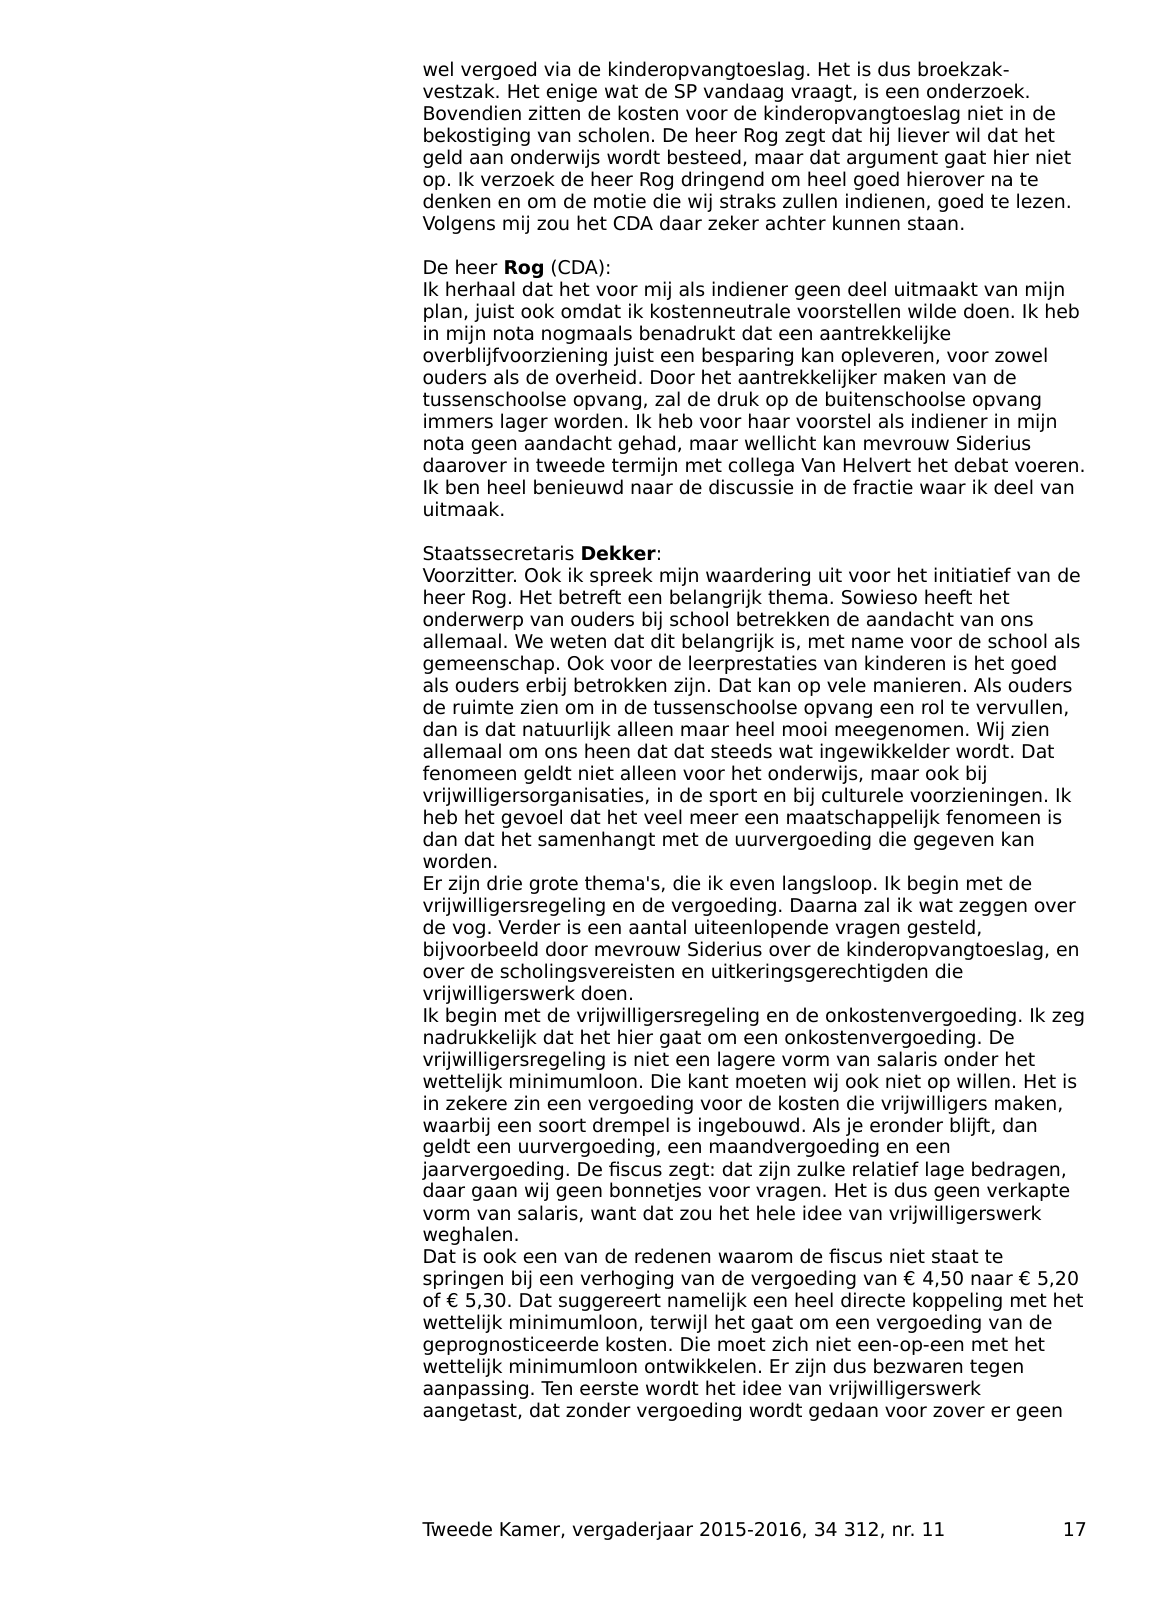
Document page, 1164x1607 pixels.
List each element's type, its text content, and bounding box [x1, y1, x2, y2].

text Voorzitter. Ook ik spreek mijn waardering uit voor het initiatief van de heer Rog. Het betreft een belangrijk thema. Sowieso heeft het onderwerp van ouders bij school betrekken de aandacht van ons allemaal. We weten dat dit belangrijk is, met name voor de school als gemeenschap. Ook voor de leerprestaties van kinderen is het goed als ouders erbij betrokken zijn. Dat kan op vele manieren. Als ouders de ruimte zien om in de tussenschoolse opvang een rol te vervullen, dan is dat natuurlijk alleen maar heel mooi meegenomen. Wij zien allemaal om ons heen dat dat steeds wat ingewikkelder wordt. Dat fenomeen geldt niet alleen voor het onderwijs, maar ook bij vrijwilligersorganisaties, in de sport en bij culturele voorzieningen. Ik heb het gevoel dat het veel meer een maatschappelijk fenomeen is dan dat het samenhangt met de uurvergoeding die gegeven kan worden. [422, 565, 1087, 873]
text De heer Rog (CDA): [422, 257, 1087, 279]
text Ik begin met de vrijwilligersregeling en de onkostenvergoeding. Ik zeg nadrukkelijk dat het hier gaat om een onkostenvergoeding. De vrijwilligersregeling is niet een lagere vorm van salaris onder het wettelijk minimumloon. Die kant moeten wij ook niet op willen. Het is in zekere zin een vergoeding voor de kosten die vrijwilligers maken, waarbij een soort drempel is ingebouwd. Als je eronder blijft, dan geldt een uurvergoeding, een maandvergoeding en een jaarvergoeding. De fiscus zegt: dat zijn zulke relatief lage bedragen, daar gaan wij geen bonnetjes voor vragen. Het is dus geen verkapte vorm van salaris, want dat zou het hele idee van vrijwilligerswerk weghalen. [422, 1004, 1087, 1246]
text Dat is ook een van de redenen waarom de fiscus niet staat te springen bij een verhoging van de vergoeding van € 4,50 naar € 5,20 of € 5,30. Dat suggereert namelijk een heel directe koppeling met het wettelijk minimumloon, terwijl het gaat om een vergoeding van de geprognosticeerde kosten. Die moet zich niet een-op-een met het wettelijk minimumloon ontwikkelen. Er zijn dus bezwaren tegen aanpassing. Ten eerste wordt het idee van vrijwilligerswerk aangetast, dat zonder vergoeding wordt gedaan voor zover er geen [422, 1246, 1087, 1422]
text Er zijn drie grote thema's, die ik even langsloop. Ik begin met de vrijwilligersregeling en de vergoeding. Daarna zal ik wat zeggen over de vog. Verder is een aantal uiteenlopende vragen gesteld, bijvoorbeeld door mevrouw Siderius over de kinderopvangtoeslag, en over de scholingsvereisten en uitkeringsgerechtigden die vrijwilligerswerk doen. [422, 873, 1087, 1004]
text Staatssecretaris Dekker: [422, 543, 1087, 565]
text wel vergoed via de kinderopvangtoeslag. Het is dus broekzak-vestzak. Het enige wat de SP vandaag vraagt, is een onderzoek. Bovendien zitten de kosten voor de kinderopvangtoeslag niet in de bekostiging van scholen. De heer Rog zegt dat hij liever wil dat het geld aan onderwijs wordt besteed, maar dat argument gaat hier niet op. Ik verzoek de heer Rog dringend om heel goed hierover na te denken en om de motie die wij straks zullen indienen, goed te lezen. Volgens mij zou het CDA daar zeker achter kunnen staan. [422, 59, 1087, 235]
text Ik herhaal dat het voor mij als indiener geen deel uitmaakt van mijn plan, juist ook omdat ik kostenneutrale voorstellen wilde doen. Ik heb in mijn nota nogmaals benadrukt dat een aantrekkelijke overblijfvoorziening juist een besparing kan opleveren, voor zowel ouders als de overheid. Door het aantrekkelijker maken van de tussenschoolse opvang, zal de druk op de buitenschoolse opvang immers lager worden. Ik heb voor haar voorstel als indiener in mijn nota geen aandacht gehad, maar wellicht kan mevrouw Siderius daarover in tweede termijn met collega Van Helvert het debat voeren. Ik ben heel benieuwd naar de discussie in de fractie waar ik deel van uitmaak. [422, 279, 1087, 521]
